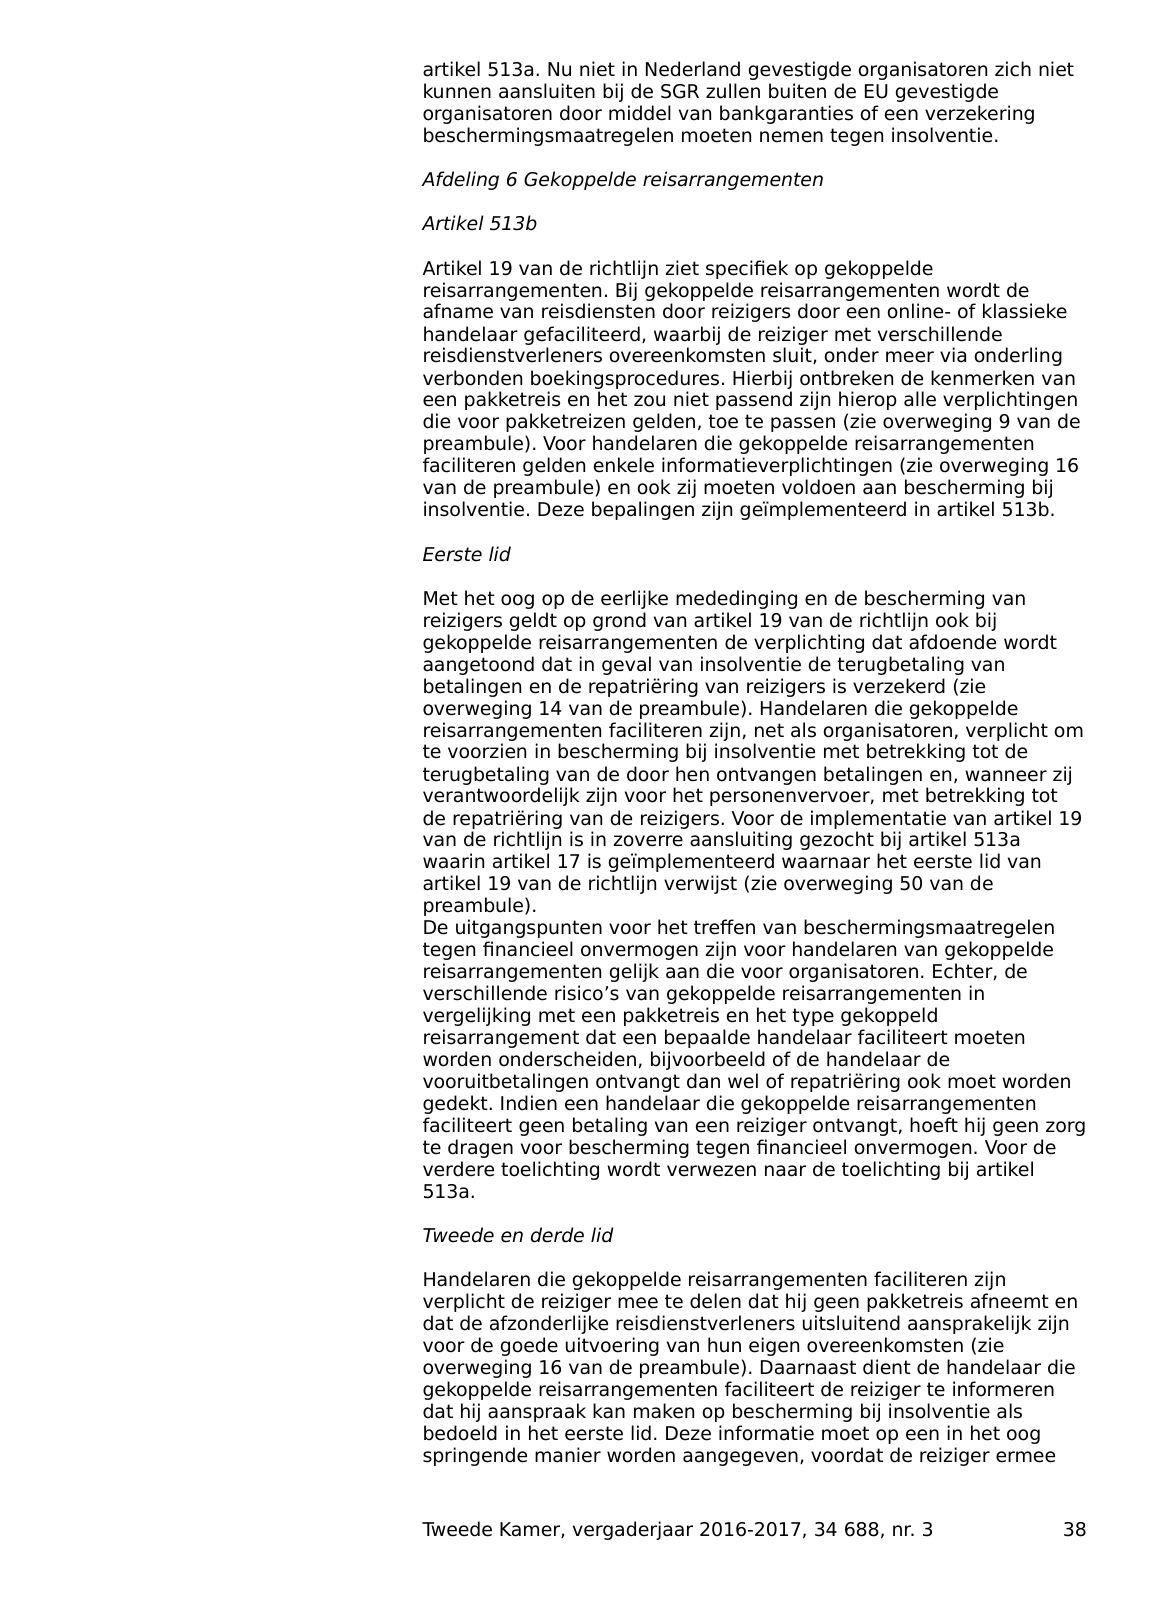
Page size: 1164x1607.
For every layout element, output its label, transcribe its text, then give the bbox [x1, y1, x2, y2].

text artikel 513a. Nu niet in Nederland gevestigde organisatoren zich niet kunnen aansluiten bij de SGR zullen buiten de EU gevestigde organisatoren door middel van bankgaranties of een verzekering beschermingsmaatregelen moeten nemen tegen insolventie. [422, 59, 1087, 147]
text De uitgangspunten voor het treffen van beschermingsmaatregelen tegen financieel onvermogen zijn voor handelaren van gekoppelde reisarrangementen gelijk aan die voor organisatoren. Echter, de verschillende risico’s van gekoppelde reisarrangementen in vergelijking met een pakketreis en het type gekoppeld reisarrangement dat een bepaalde handelaar faciliteert moeten worden onderscheiden, bijvoorbeeld of de handelaar de vooruitbetalingen ontvangt dan wel of repatriëring ook moet worden gedekt. Indien een handelaar die gekoppelde reisarrangementen faciliteert geen betaling van een reiziger ontvangt, hoeft hij geen zorg te dragen voor bescherming tegen financieel onvermogen. Voor de verdere toelichting wordt verwezen naar de toelichting bij artikel 513a. [422, 917, 1087, 1203]
text Handelaren die gekoppelde reisarrangementen faciliteren zijn verplicht de reiziger mee te delen dat hij geen pakketreis afneemt en dat de afzonderlijke reisdienstverleners uitsluitend aansprakelijk zijn voor de goede uitvoering van hun eigen overeenkomsten (zie overweging 16 van de preambule). Daarnaast dient de handelaar die gekoppelde reisarrangementen faciliteert de reiziger te informeren dat hij aanspraak kan maken op bescherming bij insolventie als bedoeld in het eerste lid. Deze informatie moet op een in het oog springende manier worden aangegeven, voordat de reiziger ermee [422, 1269, 1087, 1467]
subtitle Tweede en derde lid [422, 1225, 1087, 1247]
text Artikel 19 van de richtlijn ziet specifiek op gekoppelde reisarrangementen. Bij gekoppelde reisarrangementen wordt de afname van reisdiensten door reizigers door een online- of klassieke handelaar gefaciliteerd, waarbij de reiziger met verschillende reisdienstverleners overeenkomsten sluit, onder meer via onderling verbonden boekingsprocedures. Hierbij ontbreken de kenmerken van een pakketreis en het zou niet passend zijn hierop alle verplichtingen die voor pakketreizen gelden, toe te passen (zie overweging 9 van de preambule). Voor handelaren die gekoppelde reisarrangementen faciliteren gelden enkele informatieverplichtingen (zie overweging 16 van de preambule) en ook zij moeten voldoen aan bescherming bij insolventie. Deze bepalingen zijn geïmplementeerd in artikel 513b. [422, 257, 1087, 521]
text Met het oog op de eerlijke mededinging en de bescherming van reizigers geldt op grond van artikel 19 van de richtlijn ook bij gekoppelde reisarrangementen de verplichting dat afdoende wordt aangetoond dat in geval van insolventie de terugbetaling van betalingen en de repatriëring van reizigers is verzekerd (zie overweging 14 van de preambule). Handelaren die gekoppelde reisarrangementen faciliteren zijn, net als organisatoren, verplicht om te voorzien in bescherming bij insolventie met betrekking tot de terugbetaling van de door hen ontvangen betalingen en, wanneer zij verantwoordelijk zijn voor het personenvervoer, met betrekking tot de repatriëring van de reizigers. Voor de implementatie van artikel 19 van de richtlijn is in zoverre aansluiting gezocht bij artikel 513a waarin artikel 17 is geïmplementeerd waarnaar het eerste lid van artikel 19 van de richtlijn verwijst (zie overweging 50 van de preambule). [422, 588, 1087, 917]
subtitle Eerste lid [422, 543, 1087, 565]
subtitle Afdeling 6 Gekoppelde reisarrangementen [422, 169, 1087, 191]
subtitle Artikel 513b [422, 213, 1087, 235]
